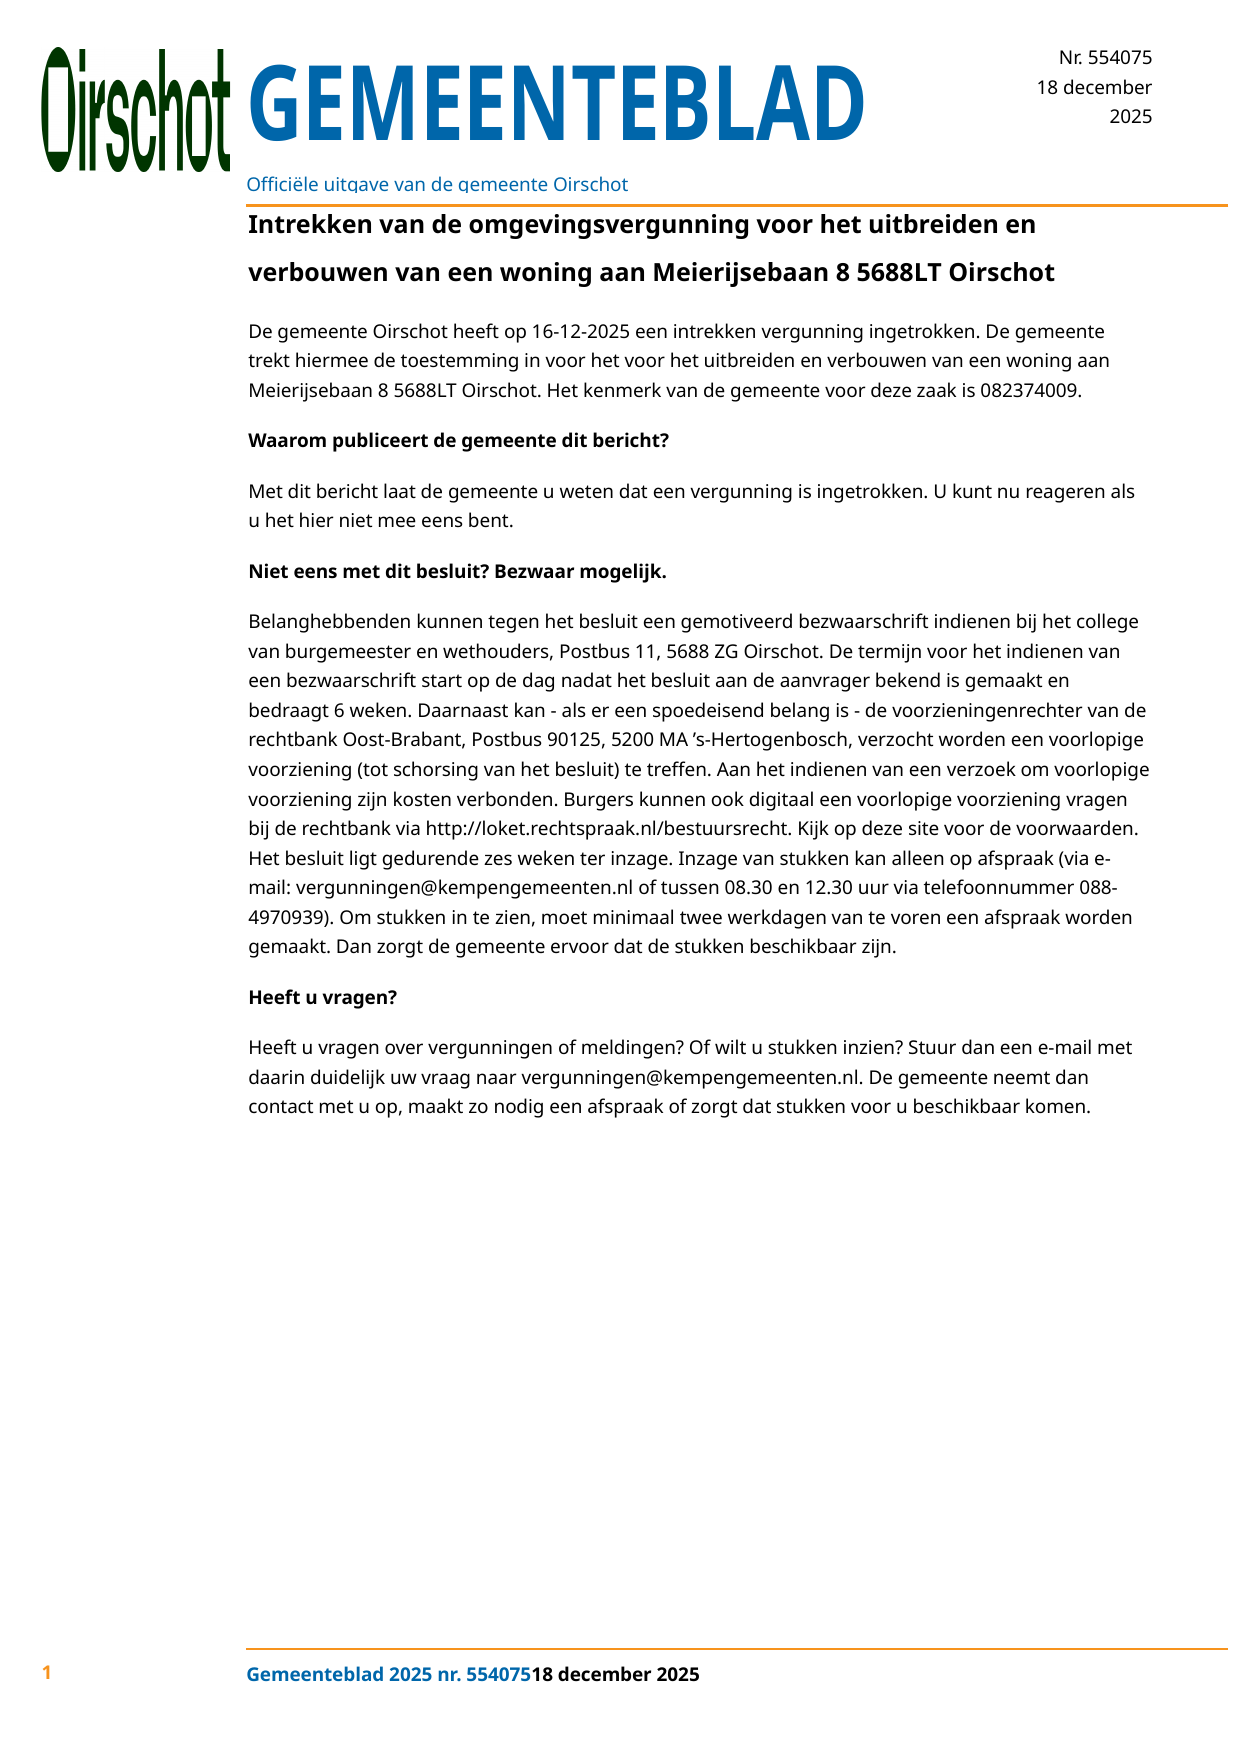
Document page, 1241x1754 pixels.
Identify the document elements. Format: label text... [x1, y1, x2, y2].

text Waarom publiceert de gemeente dit bericht? [248, 427, 1152, 453]
text Intrekken van de omgevingsvergunning voor het uitbreiden en verbouwen van een woning aan Meierijsebaan 8 5688LT Oirschot [248, 207, 1152, 288]
text Niet eens met dit besluit? Bezwaar mogelijk. [248, 558, 1152, 584]
text Belanghebbenden kunnen tegen het besluit een gemotiveerd bezwaarschrift indienen bij het college van burgemeester en wethouders, Postbus 11, 5688 ZG Oirschot. De termijn voor het indienen van een bezwaarschrift start op de dag nadat het besluit aan de aanvrager bekend is gemaakt en bedraagt 6 weken. Daarnaast kan - als er een spoedeisend belang is - de voorzieningenrechter van de rechtbank Oost-Brabant, Postbus 90125, 5200 MA ’s-Hertogenbosch, verzocht worden een voorlopige voorziening (tot schorsing van het besluit) te treffen. Aan het indienen van een verzoek om voorlopige voorziening zijn kosten verbonden. Burgers kunnen ook digitaal een voorlopige voorziening vragen bij de rechtbank via http://loket.rechtspraak.nl/bestuursrecht. Kijk op deze site voor de voorwaarden. Het besluit ligt gedurende zes weken ter inzage. Inzage van stukken kan alleen op afspraak (via e-mail: vergunningen@kempengemeenten.nl of tussen 08.30 en 12.30 uur via telefoonnummer 088-4970939). Om stukken in te zien, moet minimaal twee werkdagen van te voren een afspraak worden gemaakt. Dan zorgt de gemeente ervoor dat de stukken beschikbaar zijn. [248, 608, 1152, 959]
text Heeft u vragen over vergunningen of meldingen? Of wilt u stukken inzien? Stuur dan een e-mail met daarin duidelijk uw vraag naar vergunningen@kempengemeenten.nl. De gemeente neemt dan contact met u op, maakt zo nodig een afspraak of zorgt dat stukken voor u beschikbaar komen. [248, 1034, 1152, 1119]
text Heeft u vragen? [248, 984, 1152, 1010]
picture [41, 47, 231, 172]
text De gemeente Oirschot heeft op 16-12-2025 een intrekken vergunning ingetrokken. De gemeente trekt hiermee de toestemming in voor het voor het uitbreiden en verbouwen van een woning aan Meierijsebaan 8 5688LT Oirschot. Het kenmerk van de gemeente voor deze zaak is 082374009. [248, 318, 1152, 403]
text Met dit bericht laat de gemeente u weten dat een vergunning is ingetrokken. U kunt nu reageren als u het hier niet mee eens bent. [248, 478, 1152, 533]
